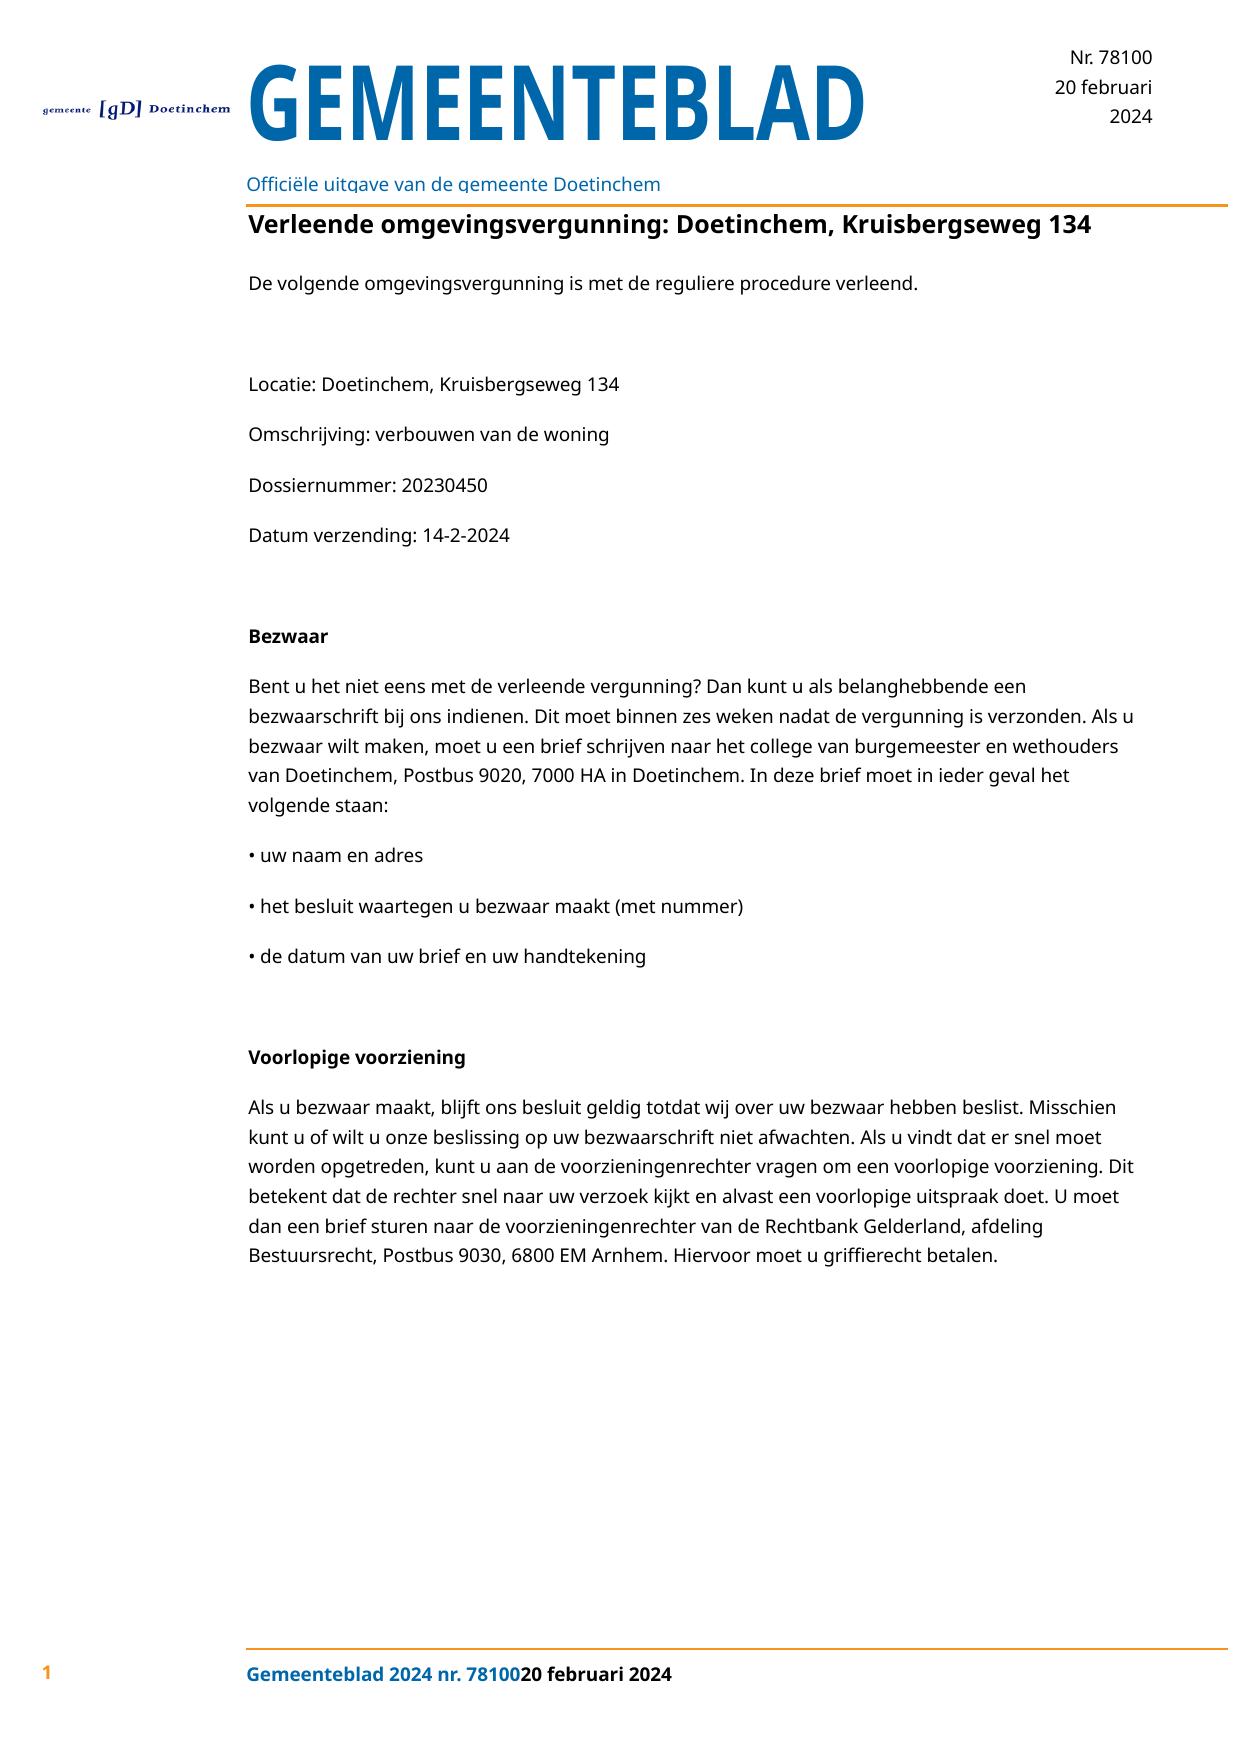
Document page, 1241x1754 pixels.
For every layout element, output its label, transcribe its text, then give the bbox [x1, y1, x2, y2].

text Omschrijving: verbouwen van de woning [248, 422, 1152, 447]
picture [41, 47, 231, 172]
text Als u bezwaar maakt, blijft ons besluit geldig totdat wij over uw bezwaar hebben beslist. Misschien kunt u of wilt u onze beslissing op uw bezwaarschrift niet afwachten. Als u vindt dat er snel moet worden opgetreden, kunt u aan de voorzieningenrechter vragen om een voorlopige voorziening. Dit betekent dat de rechter snel naar uw verzoek kijkt en alvast een voorlopige uitspraak doet. U moet dan een brief sturen naar de voorzieningenrechter van de Rechtbank Gelderland, afdeling Bestuursrecht, Postbus 9030, 6800 EM Arnhem. Hiervoor moet u griffierecht betalen. [248, 1094, 1152, 1268]
text Datum verzending: 14-2-2024 [248, 522, 1152, 548]
text • het besluit waartegen u bezwaar maakt (met nummer) [248, 893, 1152, 918]
text Voorlopige voorziening [248, 1044, 1152, 1070]
text De volgende omgevingsvergunning is met de reguliere procedure verleend. [248, 270, 1152, 296]
text Locatie: Doetinchem, Kruisbergseweg 134 [248, 371, 1152, 397]
text • de datum van uw brief en uw handtekening [248, 943, 1152, 969]
text Verleende omgevingsvergunning: Doetinchem, Kruisbergseweg 134 [248, 207, 1152, 241]
text Bezwaar [248, 623, 1152, 649]
text Dossiernummer: 20230450 [248, 472, 1152, 498]
text • uw naam en adres [248, 842, 1152, 868]
text Bent u het niet eens met de verleende vergunning? Dan kunt u als belanghebbende een bezwaarschrift bij ons indienen. Dit moet binnen zes weken nadat de vergunning is verzonden. Als u bezwaar wilt maken, moet u een brief schrijven naar het college van burgemeester en wethouders van Doetinchem, Postbus 9020, 7000 HA in Doetinchem. In deze brief moet in ieder geval het volgende staan: [248, 674, 1152, 818]
